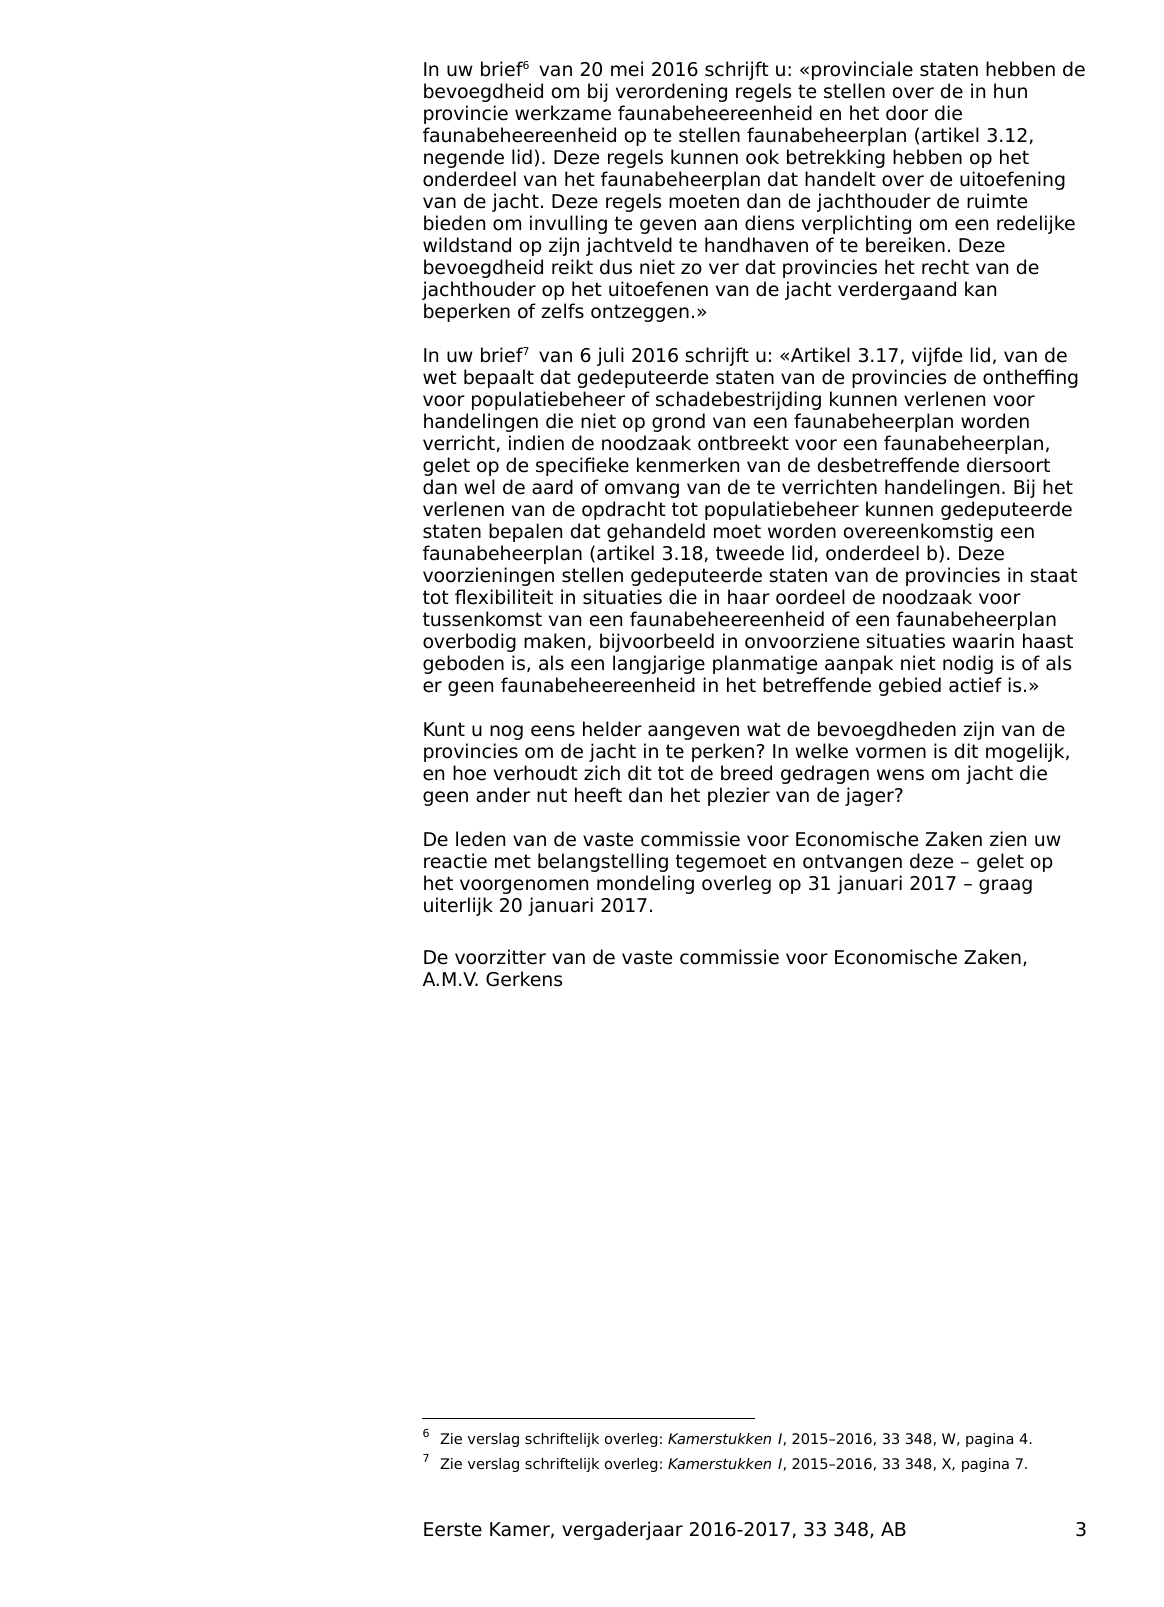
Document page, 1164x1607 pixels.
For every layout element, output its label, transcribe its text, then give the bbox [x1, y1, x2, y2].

text De leden van de vaste commissie voor Economische Zaken zien uw reactie met belangstelling tegemoet en ontvangen deze – gelet op het voorgenomen mondeling overleg op 31 januari 2017 – graag uiterlijk 20 januari 2017. [422, 829, 1087, 917]
text Zie verslag schriftelijk overleg: Kamerstukken I, 2015–2016, 33 348, X, pagina 7. [422, 1452, 1087, 1474]
text In uw brief van 6 juli 2016 schrijft u: «Artikel 3.17, vijfde lid, van de wet bepaalt dat gedeputeerde staten van de provincies de ontheffing voor populatiebeheer of schadebestrijding kunnen verlenen voor handelingen die niet op grond van een faunabeheerplan worden verricht, indien de noodzaak ontbreekt voor een faunabeheerplan, gelet op de specifieke kenmerken van de desbetreffende diersoort dan wel de aard of omvang van de te verrichten handelingen. Bij het verlenen van de opdracht tot populatiebeheer kunnen gedeputeerde staten bepalen dat gehandeld moet worden overeenkomstig een faunabeheerplan (artikel 3.18, tweede lid, onderdeel b). Deze voorzieningen stellen gedeputeerde staten van de provincies in staat tot flexibiliteit in situaties die in haar oordeel de noodzaak voor tussenkomst van een faunabeheereenheid of een faunabeheerplan overbodig maken, bijvoorbeeld in onvoorziene situaties waarin haast geboden is, als een langjarige planmatige aanpak niet nodig is of als er geen faunabeheereenheid in het betreffende gebied actief is.» [422, 345, 1087, 697]
text In uw brief van 20 mei 2016 schrijft u: «provinciale staten hebben de bevoegdheid om bij verordening regels te stellen over de in hun provincie werkzame faunabeheereenheid en het door die faunabeheereenheid op te stellen faunabeheerplan (artikel 3.12, negende lid). Deze regels kunnen ook betrekking hebben op het onderdeel van het faunabeheerplan dat handelt over de uitoefening van de jacht. Deze regels moeten dan de jachthouder de ruimte bieden om invulling te geven aan diens verplichting om een redelijke wildstand op zijn jachtveld te handhaven of te bereiken. Deze bevoegdheid reikt dus niet zo ver dat provincies het recht van de jachthouder op het uitoefenen van de jacht verdergaand kan beperken of zelfs ontzeggen.» [422, 59, 1087, 323]
text Zie verslag schriftelijk overleg: Kamerstukken I, 2015–2016, 33 348, W, pagina 4. [422, 1427, 1087, 1449]
text De voorzitter van de vaste commissie voor Economische Zaken, A.M.V. Gerkens [422, 947, 1087, 991]
text Kunt u nog eens helder aangeven wat de bevoegdheden zijn van de provincies om de jacht in te perken? In welke vormen is dit mogelijk, en hoe verhoudt zich dit tot de breed gedragen wens om jacht die geen ander nut heeft dan het plezier van de jager? [422, 719, 1087, 807]
